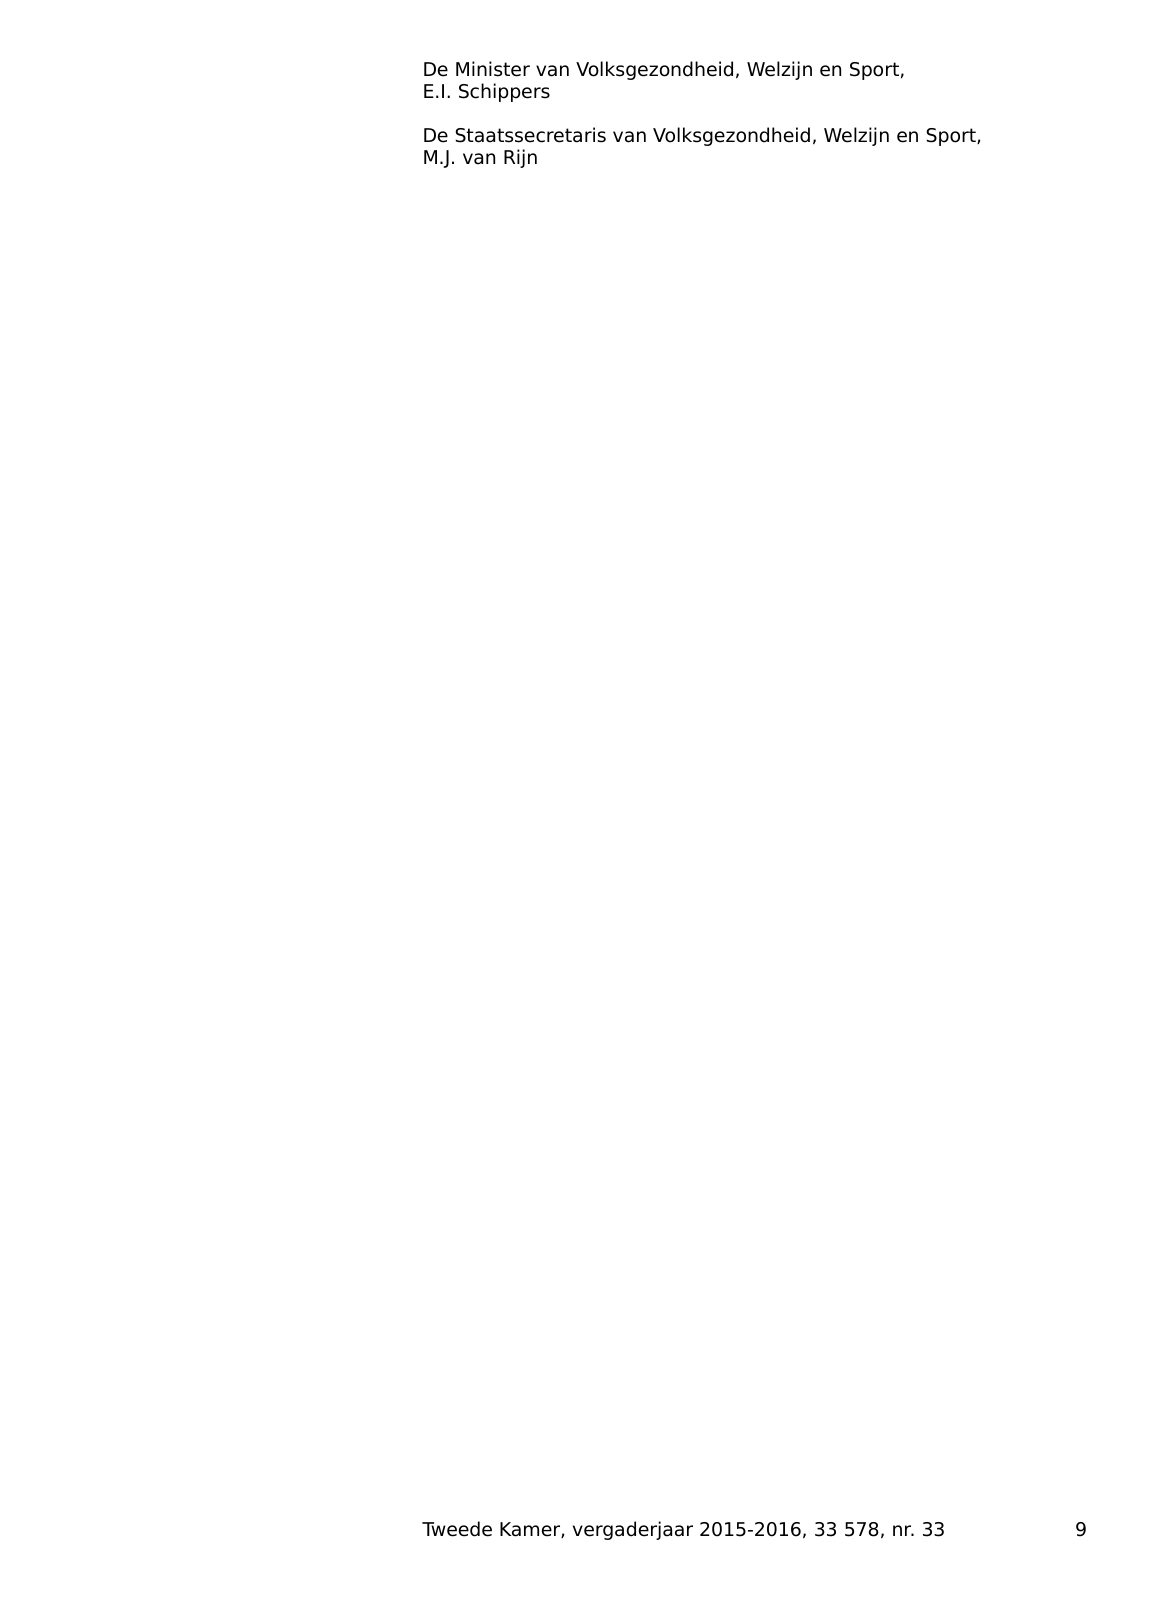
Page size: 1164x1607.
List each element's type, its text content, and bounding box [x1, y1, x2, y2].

text De Staatssecretaris van Volksgezondheid, Welzijn en Sport, M.J. van Rijn [422, 125, 1087, 169]
text De Minister van Volksgezondheid, Welzijn en Sport, E.I. Schippers [422, 59, 1087, 103]
